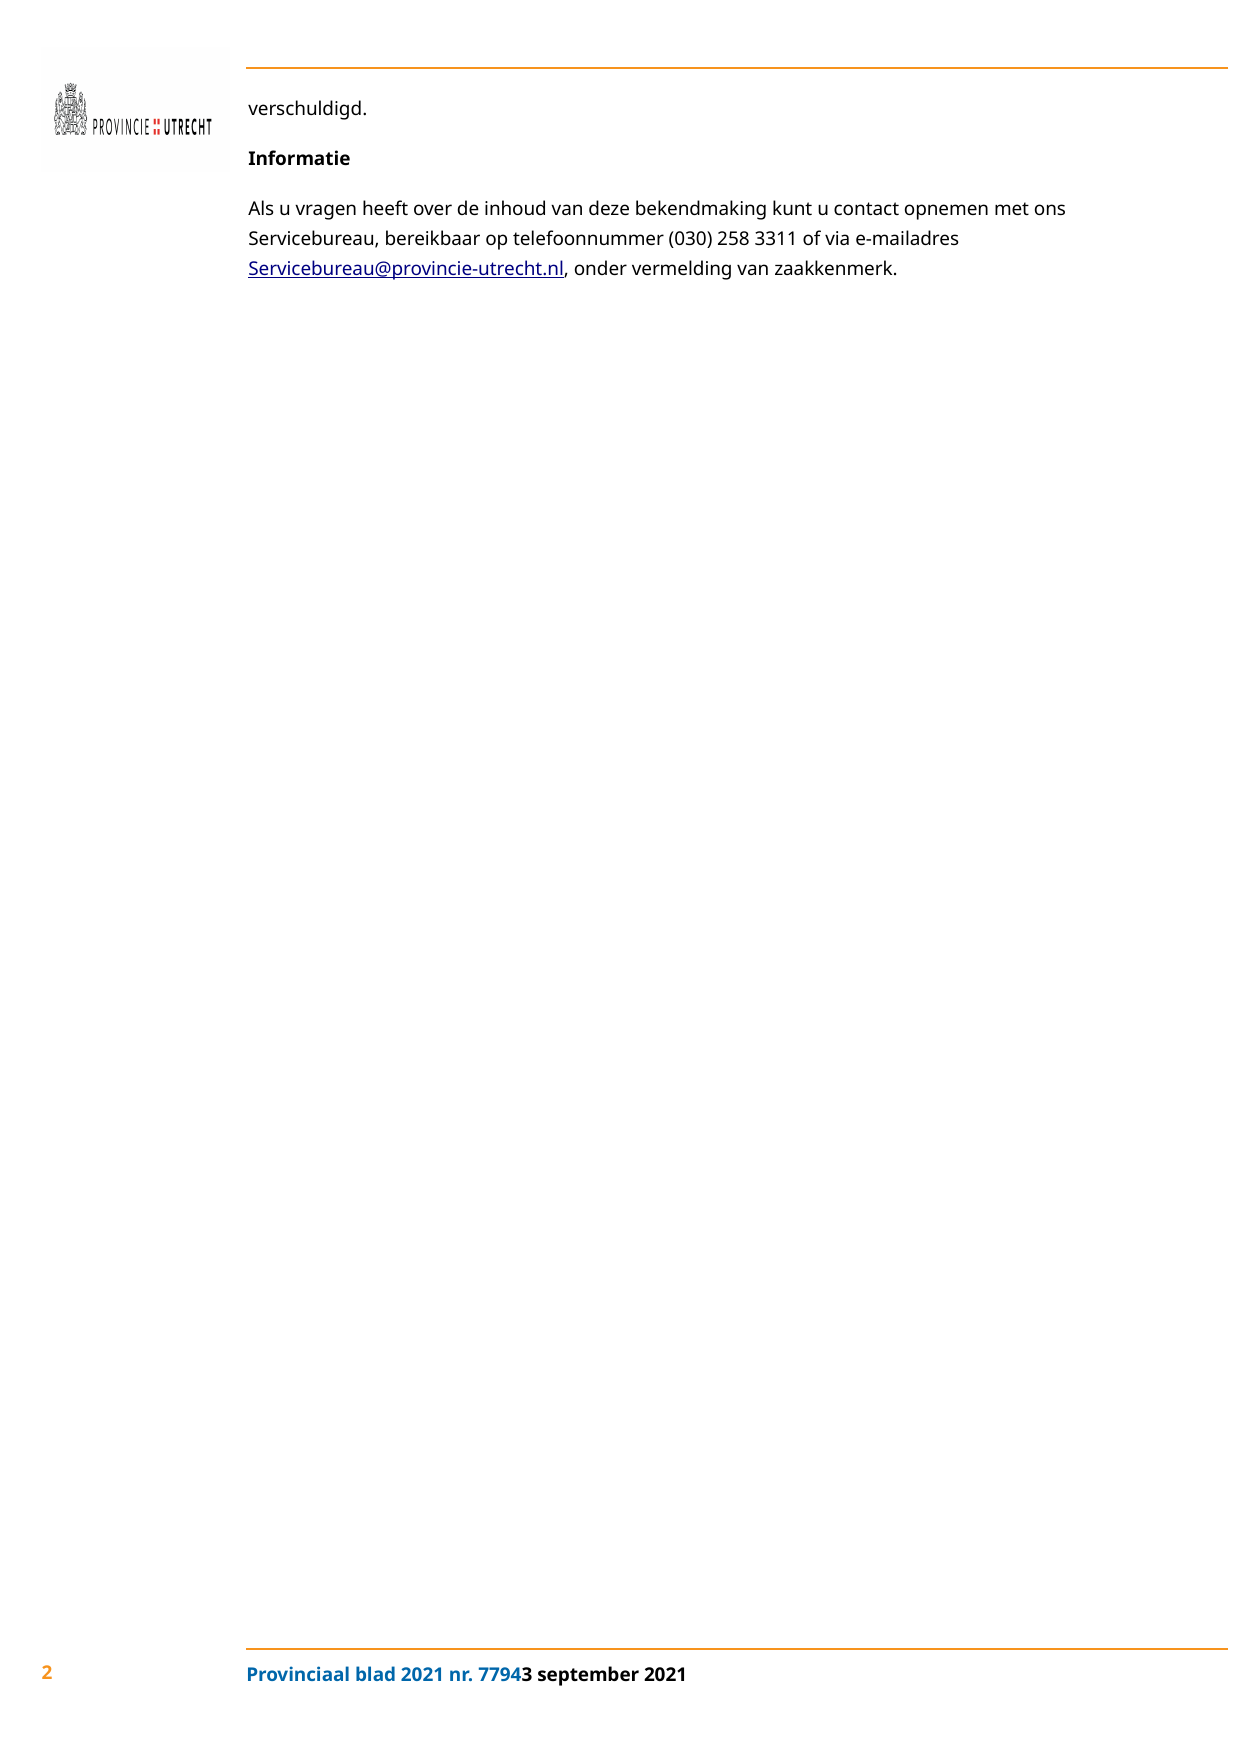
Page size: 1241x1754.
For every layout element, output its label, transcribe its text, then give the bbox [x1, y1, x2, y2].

text Als u vragen heeft over de inhoud van deze bekendmaking kunt u contact opnemen met ons Servicebureau, bereikbaar op telefoonnummer (030) 258 3311 of via e-mailadres Servicebureau@provincie-utrecht.nl, onder vermelding van zaakkenmerk. [248, 196, 1152, 281]
text Informatie [248, 145, 1152, 171]
text verschuldigd. [248, 95, 1152, 121]
picture [41, 47, 231, 172]
